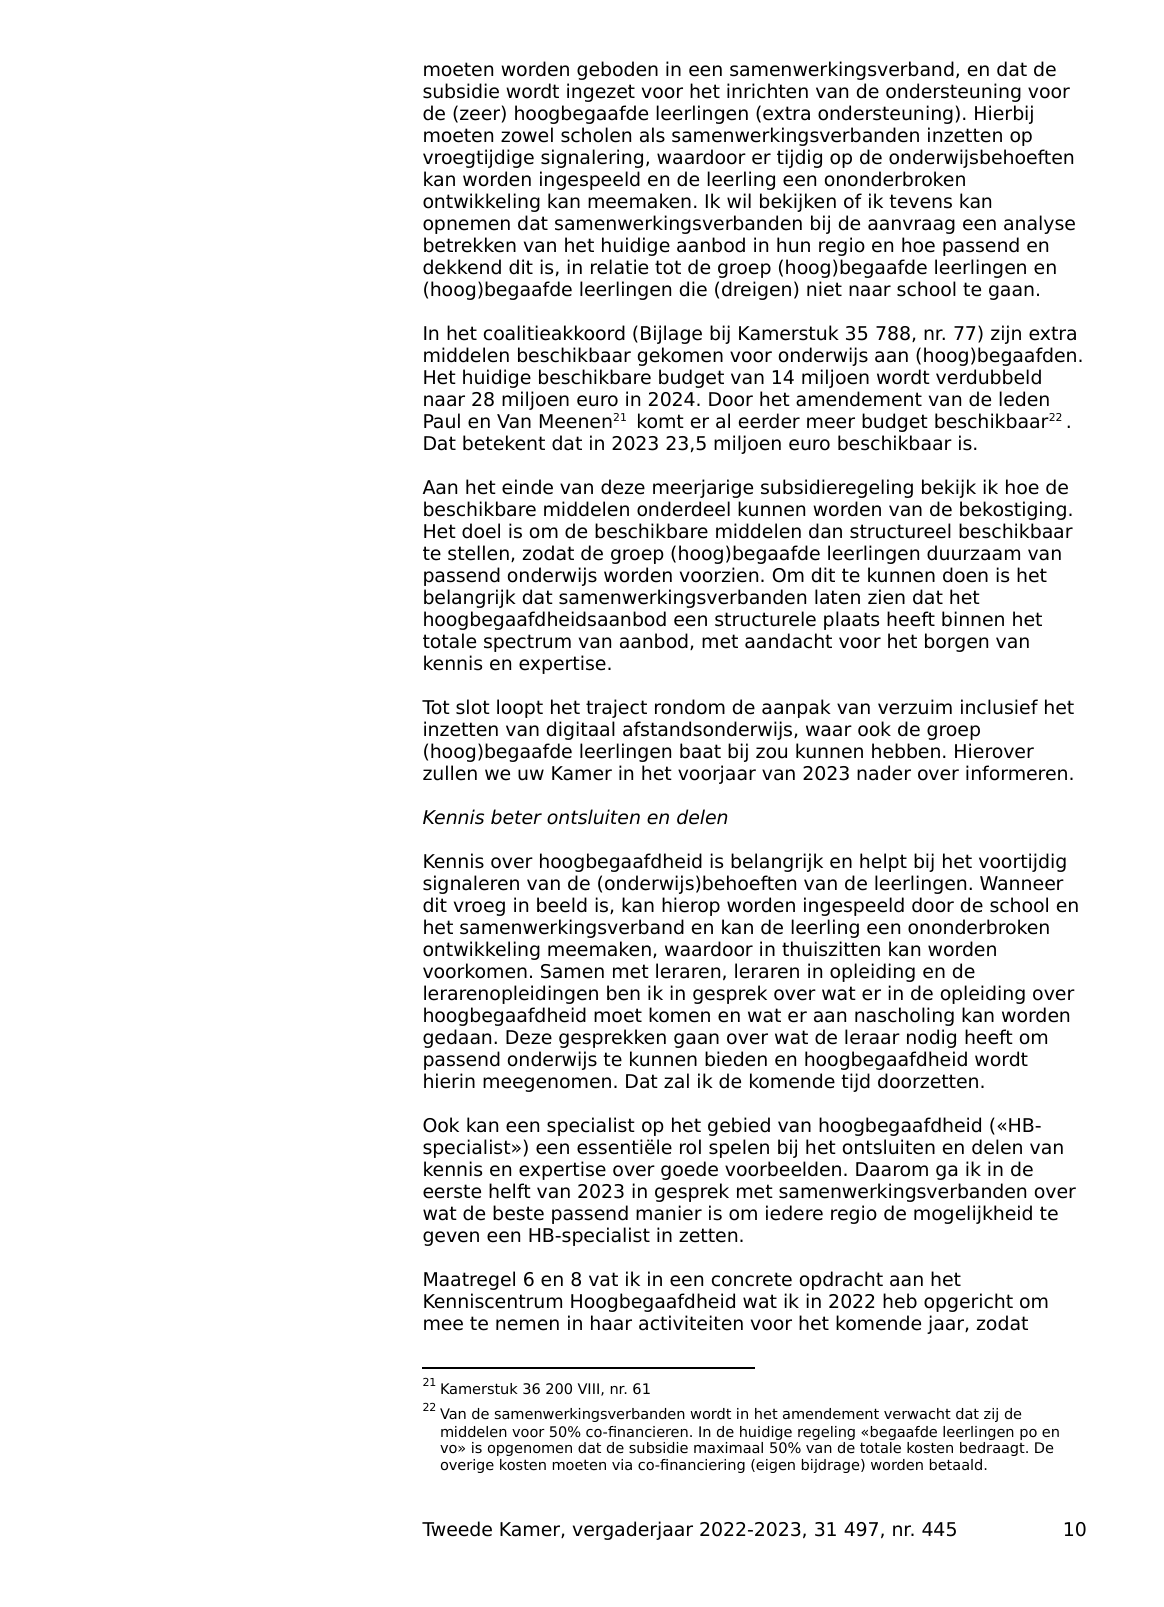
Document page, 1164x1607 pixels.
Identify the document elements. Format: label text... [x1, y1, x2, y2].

text Van de samenwerkingsverbanden wordt in het amendement verwacht dat zij de middelen voor 50% co-financieren. In de huidige regeling «begaafde leerlingen po en vo» is opgenomen dat de subsidie maximaal 50% van de totale kosten bedraagt. De overige kosten moeten via co-financiering (eigen bijdrage) worden betaald. [422, 1402, 1087, 1474]
text Aan het einde van deze meerjarige subsidieregeling bekijk ik hoe de beschikbare middelen onderdeel kunnen worden van de bekostiging. Het doel is om de beschikbare middelen dan structureel beschikbaar te stellen, zodat de groep (hoog)begaafde leerlingen duurzaam van passend onderwijs worden voorzien. Om dit te kunnen doen is het belangrijk dat samenwerkingsverbanden laten zien dat het hoogbegaafdheidsaanbod een structurele plaats heeft binnen het totale spectrum van aanbod, met aandacht voor het borgen van kennis en expertise. [422, 477, 1087, 675]
text moeten worden geboden in een samenwerkingsverband, en dat de subsidie wordt ingezet voor het inrichten van de ondersteuning voor de (zeer) hoogbegaafde leerlingen (extra ondersteuning). Hierbij moeten zowel scholen als samenwerkingsverbanden inzetten op vroegtijdige signalering, waardoor er tijdig op de onderwijsbehoeften kan worden ingespeeld en de leerling een ononderbroken ontwikkeling kan meemaken. Ik wil bekijken of ik tevens kan opnemen dat samenwerkingsverbanden bij de aanvraag een analyse betrekken van het huidige aanbod in hun regio en hoe passend en dekkend dit is, in relatie tot de groep (hoog)begaafde leerlingen en (hoog)begaafde leerlingen die (dreigen) niet naar school te gaan. [422, 59, 1087, 301]
text In het coalitieakkoord (Bijlage bij Kamerstuk 35 788, nr. 77) zijn extra middelen beschikbaar gekomen voor onderwijs aan (hoog)begaafden. Het huidige beschikbare budget van 14 miljoen wordt verdubbeld naar 28 miljoen euro in 2024. Door het amendement van de leden Paul en Van Meenen komt er al eerder meer budget beschikbaar. Dat betekent dat in 2023 23,5 miljoen euro beschikbaar is. [422, 323, 1087, 455]
text Kamerstuk 36 200 VIII, nr. 61 [422, 1377, 1087, 1399]
subtitle Kennis beter ontsluiten en delen [422, 807, 1087, 829]
text Maatregel 6 en 8 vat ik in een concrete opdracht aan het Kenniscentrum Hoogbegaafdheid wat ik in 2022 heb opgericht om mee te nemen in haar activiteiten voor het komende jaar, zodat [422, 1269, 1087, 1335]
text Ook kan een specialist op het gebied van hoogbegaafdheid («HB-specialist») een essentiële rol spelen bij het ontsluiten en delen van kennis en expertise over goede voorbeelden. Daarom ga ik in de eerste helft van 2023 in gesprek met samenwerkingsverbanden over wat de beste passend manier is om iedere regio de mogelijkheid te geven een HB-specialist in zetten. [422, 1115, 1087, 1247]
text Tot slot loopt het traject rondom de aanpak van verzuim inclusief het inzetten van digitaal afstandsonderwijs, waar ook de groep (hoog)begaafde leerlingen baat bij zou kunnen hebben. Hierover zullen we uw Kamer in het voorjaar van 2023 nader over informeren. [422, 697, 1087, 785]
text Kennis over hoogbegaafdheid is belangrijk en helpt bij het voortijdig signaleren van de (onderwijs)behoeften van de leerlingen. Wanneer dit vroeg in beeld is, kan hierop worden ingespeeld door de school en het samenwerkingsverband en kan de leerling een ononderbroken ontwikkeling meemaken, waardoor in thuiszitten kan worden voorkomen. Samen met leraren, leraren in opleiding en de lerarenopleidingen ben ik in gesprek over wat er in de opleiding over hoogbegaafdheid moet komen en wat er aan nascholing kan worden gedaan. Deze gesprekken gaan over wat de leraar nodig heeft om passend onderwijs te kunnen bieden en hoogbegaafdheid wordt hierin meegenomen. Dat zal ik de komende tijd doorzetten. [422, 851, 1087, 1093]
